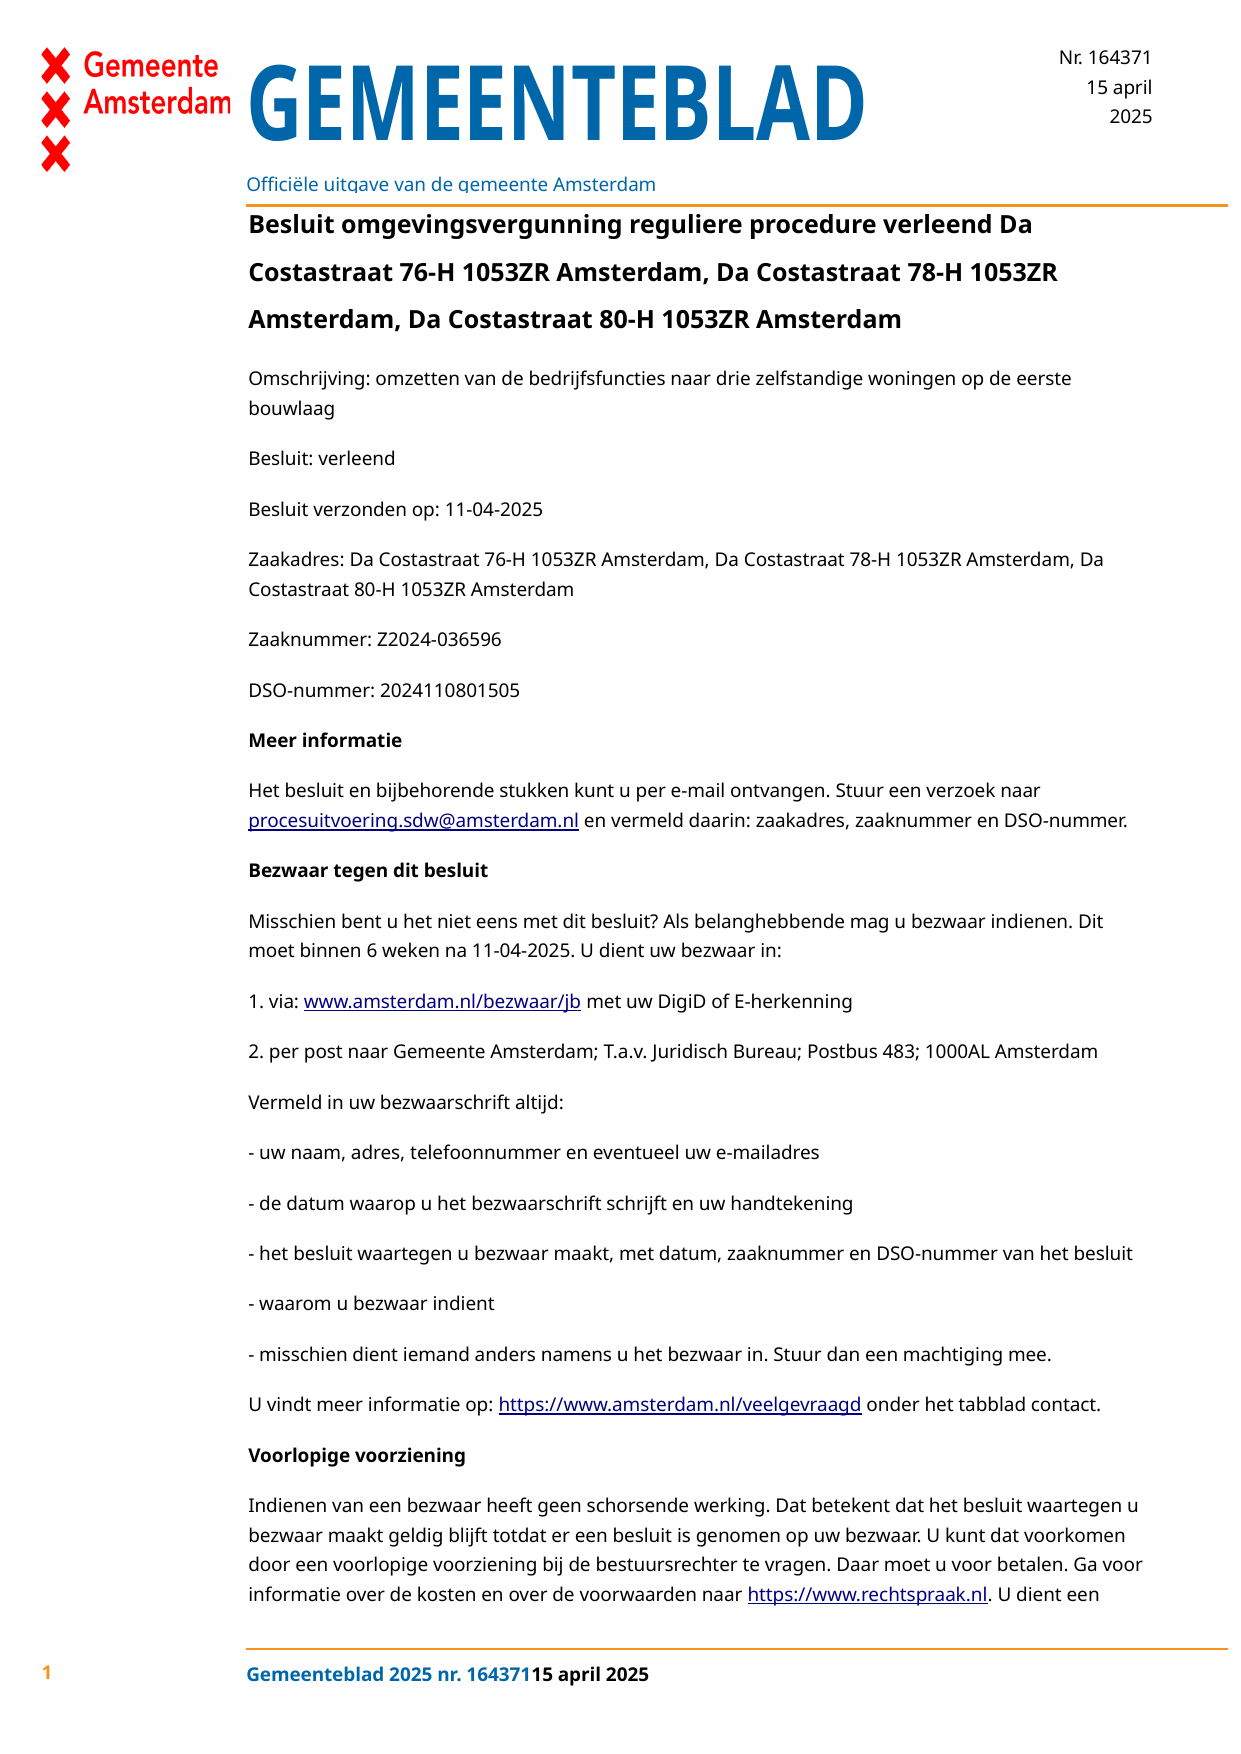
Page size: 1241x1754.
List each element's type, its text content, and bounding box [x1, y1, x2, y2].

text - het besluit waartegen u bezwaar maakt, met datum, zaaknummer en DSO-nummer van het besluit [248, 1240, 1152, 1266]
text - misschien dient iemand anders namens u het bezwaar in. Stuur dan een machtiging mee. [248, 1341, 1152, 1367]
text 2. per post naar Gemeente Amsterdam; T.a.v. Juridisch Bureau; Postbus 483; 1000AL Amsterdam [248, 1038, 1152, 1064]
text Zaakadres: Da Costastraat 76-H 1053ZR Amsterdam, Da Costastraat 78-H 1053ZR Amsterdam, Da Costastraat 80-H 1053ZR Amsterdam [248, 546, 1152, 602]
text Indienen van een bezwaar heeft geen schorsende werking. Dat betekent dat het besluit waartegen u bezwaar maakt geldig blijft totdat er een besluit is genomen op uw bezwaar. U kunt dat voorkomen door een voorlopige voorziening bij de bestuursrechter te vragen. Daar moet u voor betalen. Ga voor informatie over de kosten en over de voorwaarden naar https://www.rechtspraak.nl. U dient een [248, 1492, 1152, 1607]
text - de datum waarop u het bezwaarschrift schrijft en uw handtekening [248, 1190, 1152, 1215]
text DSO-nummer: 2024110801505 [248, 677, 1152, 702]
text Vermeld in uw bezwaarschrift altijd: [248, 1089, 1152, 1114]
text Omschrijving: omzetten van de bedrijfsfuncties naar drie zelfstandige woningen op de eerste bouwlaag [248, 366, 1152, 421]
text Besluit verzonden op: 11-04-2025 [248, 496, 1152, 522]
text Bezwaar tegen dit besluit [248, 858, 1152, 883]
picture [41, 47, 231, 172]
text - uw naam, adres, telefoonnummer en eventueel uw e-mailadres [248, 1139, 1152, 1165]
text Het besluit en bijbehorende stukken kunt u per e-mail ontvangen. Stuur een verzoek naar procesuitvoering.sdw@amsterdam.nl en vermeld daarin: zaakadres, zaaknummer en DSO-nummer. [248, 778, 1152, 833]
text Meer informatie [248, 727, 1152, 753]
text Voorlopige voorziening [248, 1442, 1152, 1467]
text U vindt meer informatie op: https://www.amsterdam.nl/veelgevraagd onder het tabblad contact. [248, 1391, 1152, 1417]
text Besluit omgevingsvergunning reguliere procedure verleend Da Costastraat 76-H 1053ZR Amsterdam, Da Costastraat 78-H 1053ZR Amsterdam, Da Costastraat 80-H 1053ZR Amsterdam [248, 207, 1152, 336]
text Besluit: verleend [248, 446, 1152, 471]
text Zaaknummer: Z2024-036596 [248, 626, 1152, 652]
text 1. via: www.amsterdam.nl/bezwaar/jb met uw DigiD of E-herkenning [248, 988, 1152, 1014]
text - waarom u bezwaar indient [248, 1291, 1152, 1316]
text Misschien bent u het niet eens met dit besluit? Als belanghebbende mag u bezwaar indienen. Dit moet binnen 6 weken na 11-04-2025. U dient uw bezwaar in: [248, 908, 1152, 963]
